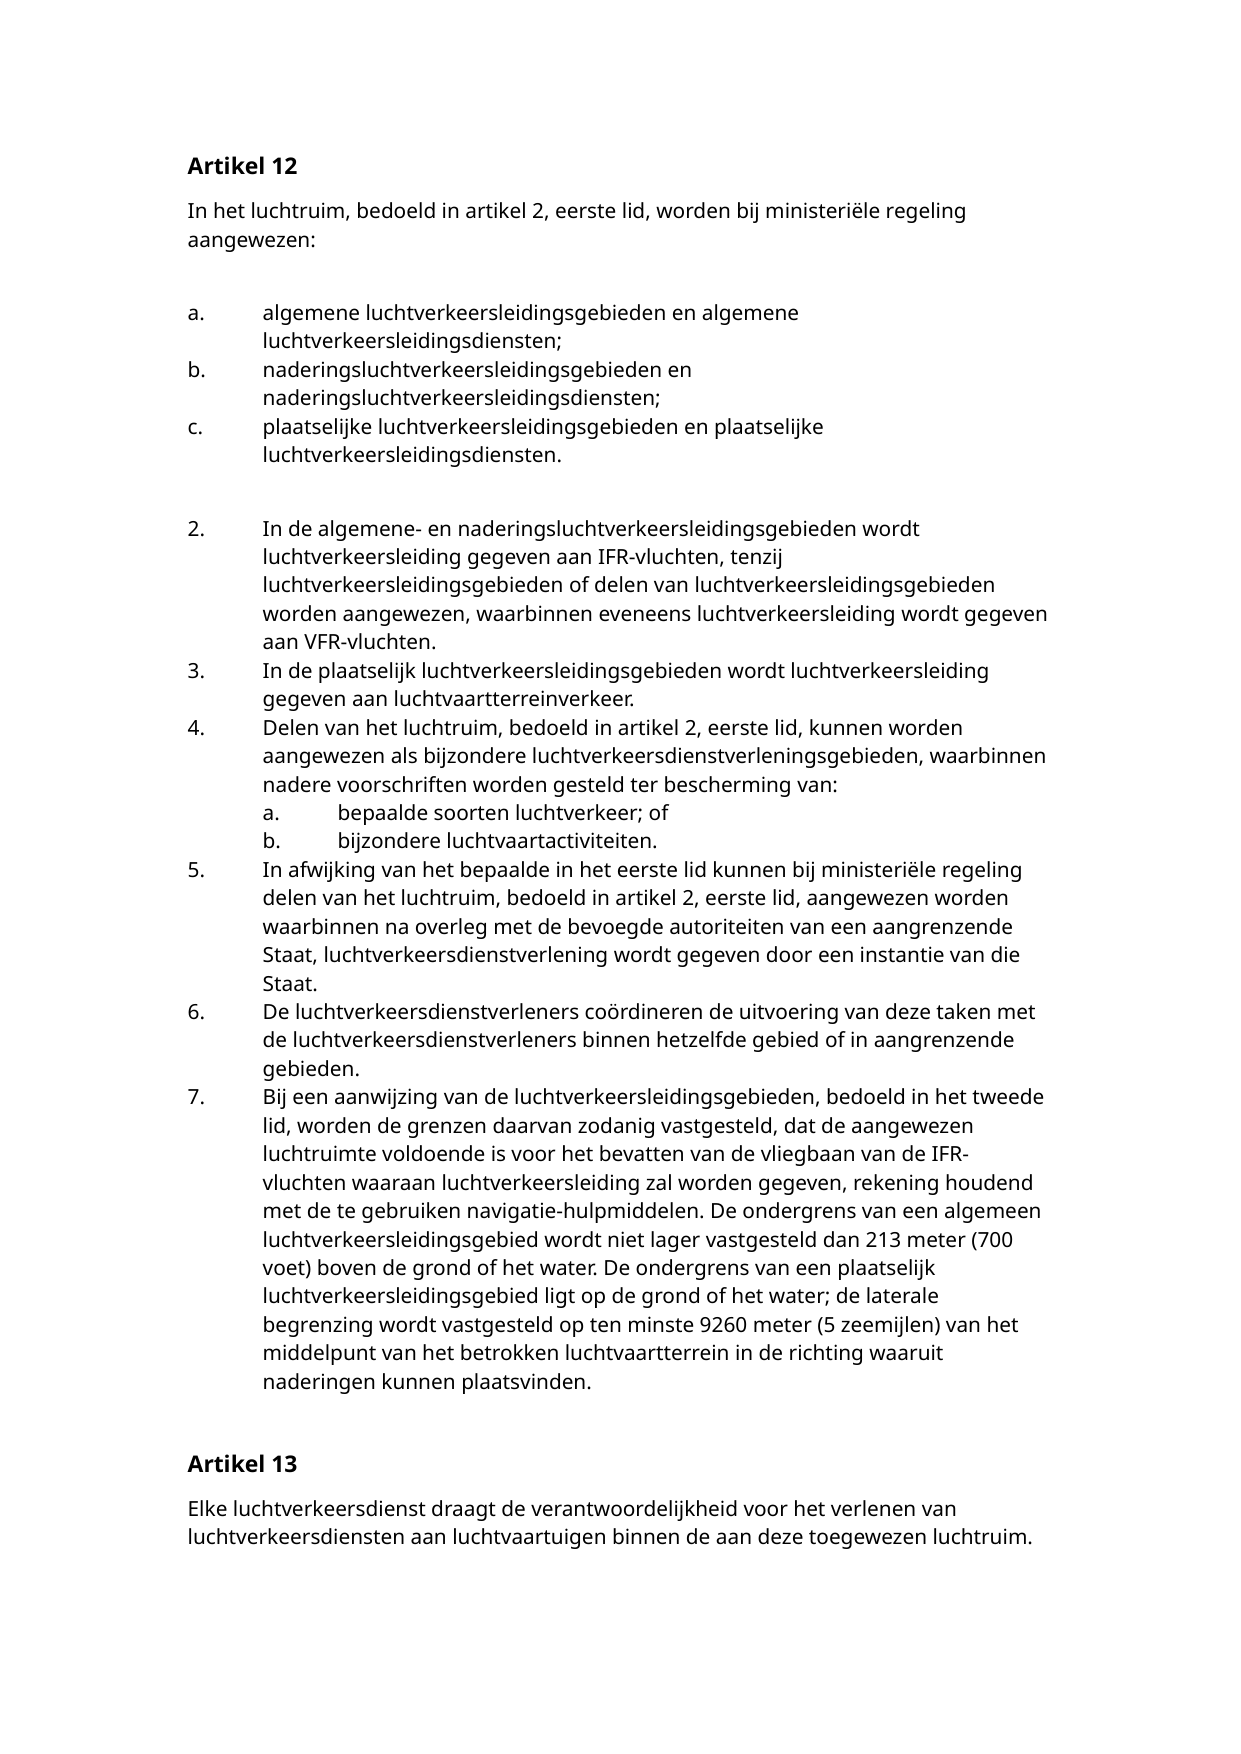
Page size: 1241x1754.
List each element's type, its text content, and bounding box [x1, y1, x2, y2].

text Elke luchtverkeersdienst draagt de verantwoordelijkheid voor het verlenen van luchtverkeersdiensten aan luchtvaartuigen binnen de aan deze toegewezen luchtruim. [187, 1494, 1053, 1551]
text In het luchtruim, bedoeld in artikel 2, eerste lid, worden bij ministeriële regeling aangewezen: [187, 196, 1053, 253]
list bepaalde soorten luchtverkeer; of [262, 798, 1053, 827]
list plaatselijke luchtverkeersleidingsgebieden en plaatselijke luchtverkeersleidingsdiensten. [187, 412, 1053, 469]
list De luchtverkeersdienstverleners coördineren de uitvoering van deze taken met de luchtverkeersdienstverleners binnen hetzelfde gebied of in aangrenzende gebieden. [187, 997, 1053, 1082]
list naderingsluchtverkeersleidingsgebieden en naderingsluchtverkeersleidingsdiensten; [187, 355, 1053, 412]
list bijzondere luchtvaartactiviteiten. [262, 827, 1053, 855]
list Bij een aanwijzing van de luchtverkeersleidingsgebieden, bedoeld in het tweede lid, worden de grenzen daarvan zodanig vastgesteld, dat de aangewezen luchtruimte voldoende is voor het bevatten van de vliegbaan van de IFR-vluchten waaraan luchtverkeersleiding zal worden gegeven, rekening houdend met de te gebruiken navigatie-hulpmiddelen. De ondergrens van een algemeen luchtverkeersleidingsgebied wordt niet lager vastgesteld dan 213 meter (700 voet) boven de grond of het water. De ondergrens van een plaatselijk luchtverkeersleidingsgebied ligt op de grond of het water; de laterale begrenzing wordt vastgesteld op ten minste 9260 meter (5 zeemijlen) van het middelpunt van het betrokken luchtvaartterrein in de richting waaruit naderingen kunnen plaatsvinden. [187, 1082, 1053, 1395]
subtitle Artikel 12 [187, 150, 1053, 181]
list algemene luchtverkeersleidingsgebieden en algemene luchtverkeersleidingsdiensten; [187, 298, 1053, 355]
subtitle Artikel 13 [187, 1448, 1053, 1479]
list In de algemene- en naderingsluchtverkeersleidingsgebieden wordt luchtverkeersleiding gegeven aan IFR-vluchten, tenzij luchtverkeersleidingsgebieden of delen van luchtverkeersleidingsgebieden worden aangewezen, waarbinnen eveneens luchtverkeersleiding wordt gegeven aan VFR-vluchten. [187, 514, 1053, 656]
list In de plaatselijk luchtverkeersleidingsgebieden wordt luchtverkeersleiding gegeven aan luchtvaartterreinverkeer. [187, 656, 1053, 713]
list In afwijking van het bepaalde in het eerste lid kunnen bij ministeriële regeling delen van het luchtruim, bedoeld in artikel 2, eerste lid, aangewezen worden waarbinnen na overleg met de bevoegde autoriteiten van een aangrenzende Staat, luchtverkeersdienstverlening wordt gegeven door een instantie van die Staat. [187, 855, 1053, 997]
list Delen van het luchtruim, bedoeld in artikel 2, eerste lid, kunnen worden aangewezen als bijzondere luchtverkeersdienstverleningsgebieden, waarbinnen nadere voorschriften worden gesteld ter bescherming van: [187, 713, 1053, 798]
